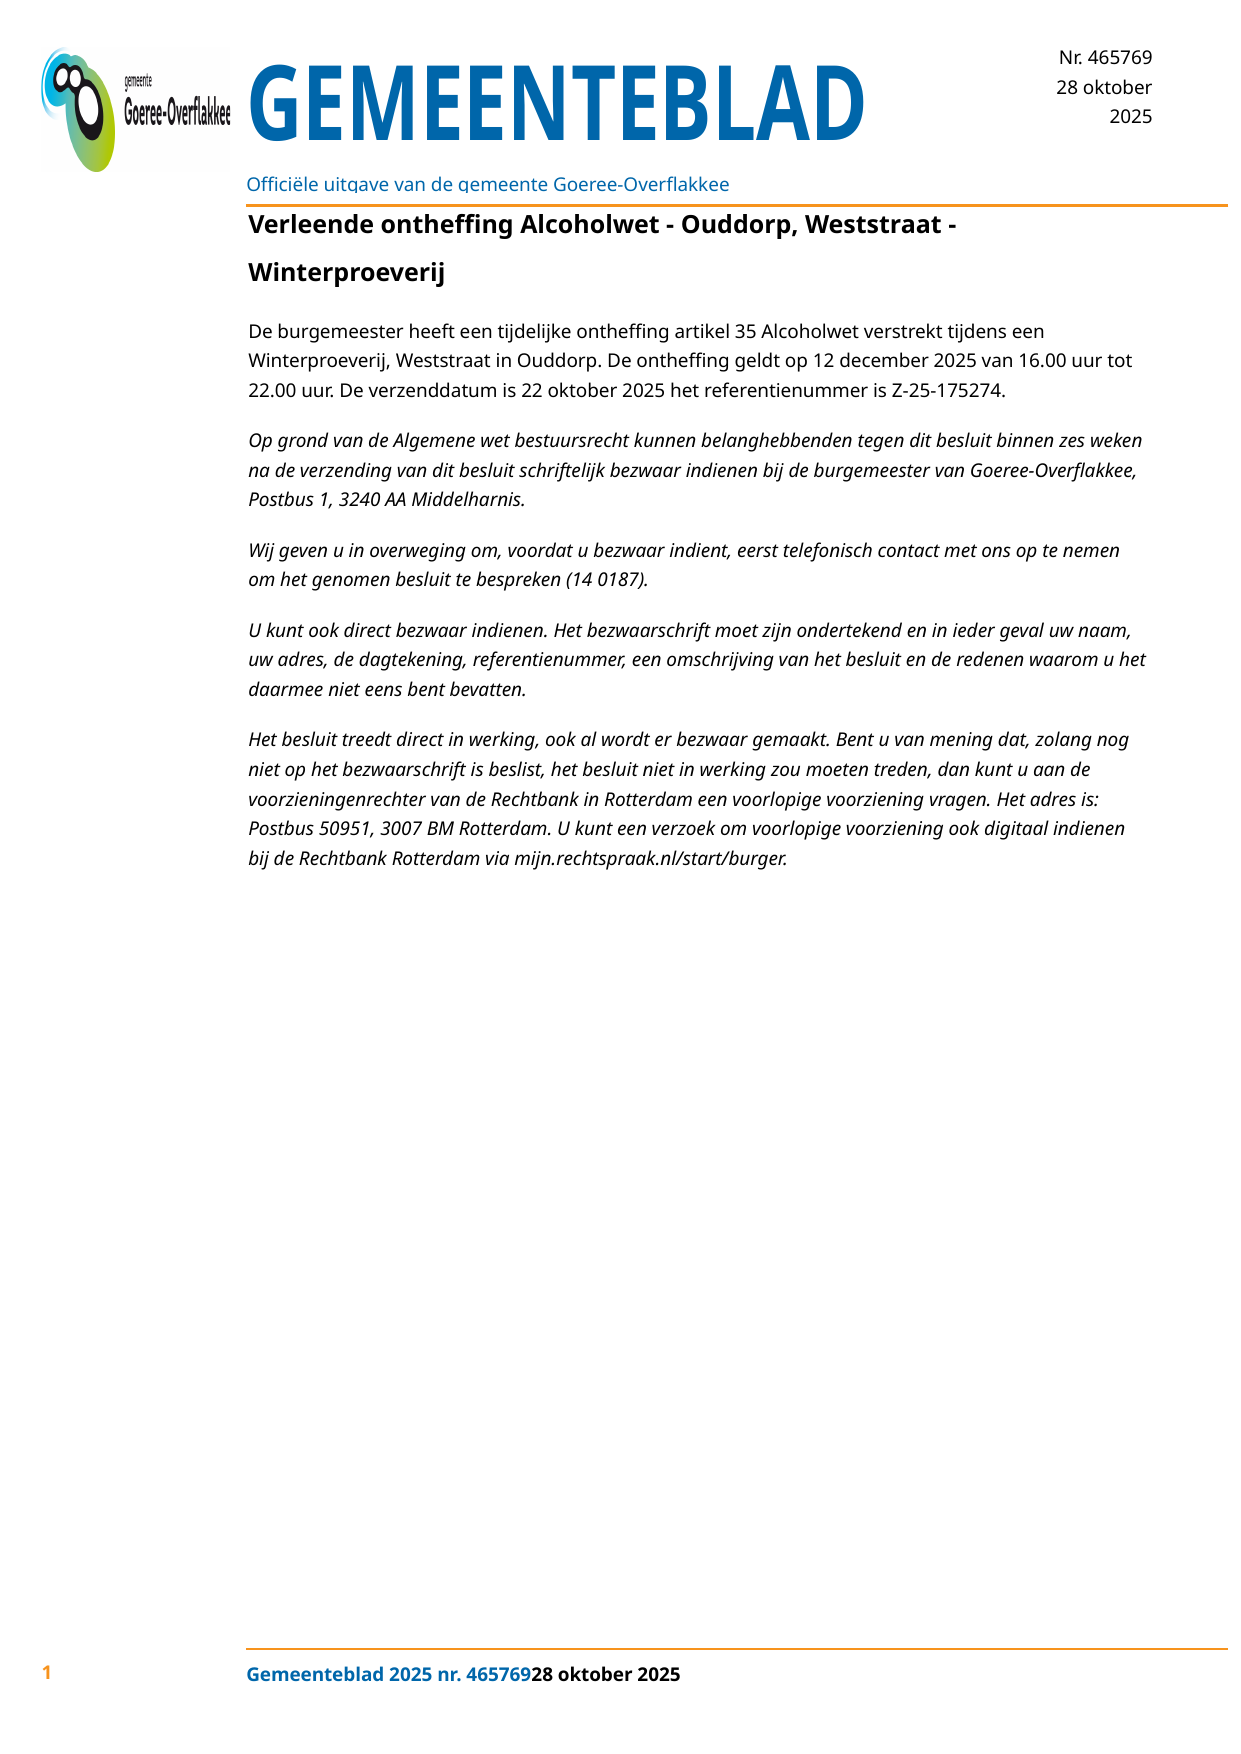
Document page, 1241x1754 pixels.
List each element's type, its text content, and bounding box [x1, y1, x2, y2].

text Het besluit treedt direct in werking, ook al wordt er bezwaar gemaakt. Bent u van mening dat, zolang nog niet op het bezwaarschrift is beslist, het besluit niet in werking zou moeten treden, dan kunt u aan de voorzieningenrechter van de Rechtbank in Rotterdam een voorlopige voorziening vragen. Het adres is: Postbus 50951, 3007 BM Rotterdam. U kunt een verzoek om voorlopige voorziening ook digitaal indienen bij de Rechtbank Rotterdam via mijn.rechtspraak.nl/start/burger. [248, 727, 1152, 871]
text U kunt ook direct bezwaar indienen. Het bezwaarschrift moet zijn ondertekend en in ieder geval uw naam, uw adres, de dagtekening, referentienummer, een omschrijving van het besluit en de redenen waarom u het daarmee niet eens bent bevatten. [248, 617, 1152, 702]
text De burgemeester heeft een tijdelijke ontheffing artikel 35 Alcoholwet verstrekt tijdens een Winterproeverij, Weststraat in Ouddorp. De ontheffing geldt op 12 december 2025 van 16.00 uur tot 22.00 uur. De verzenddatum is 22 oktober 2025 het referentienummer is Z-25-175274. [248, 318, 1152, 403]
text Wij geven u in overweging om, voordat u bezwaar indient, eerst telefonisch contact met ons op te nemen om het genomen besluit te bespreken (14 0187). [248, 537, 1152, 592]
picture [41, 47, 231, 172]
text Op grond van de Algemene wet bestuursrecht kunnen belanghebbenden tegen dit besluit binnen zes weken na de verzending van dit besluit schriftelijk bezwaar indienen bij de burgemeester van Goeree-Overflakkee, Postbus 1, 3240 AA Middelharnis. [248, 427, 1152, 512]
text Verleende ontheffing Alcoholwet - Ouddorp, Weststraat - Winterproeverij [248, 207, 1152, 288]
